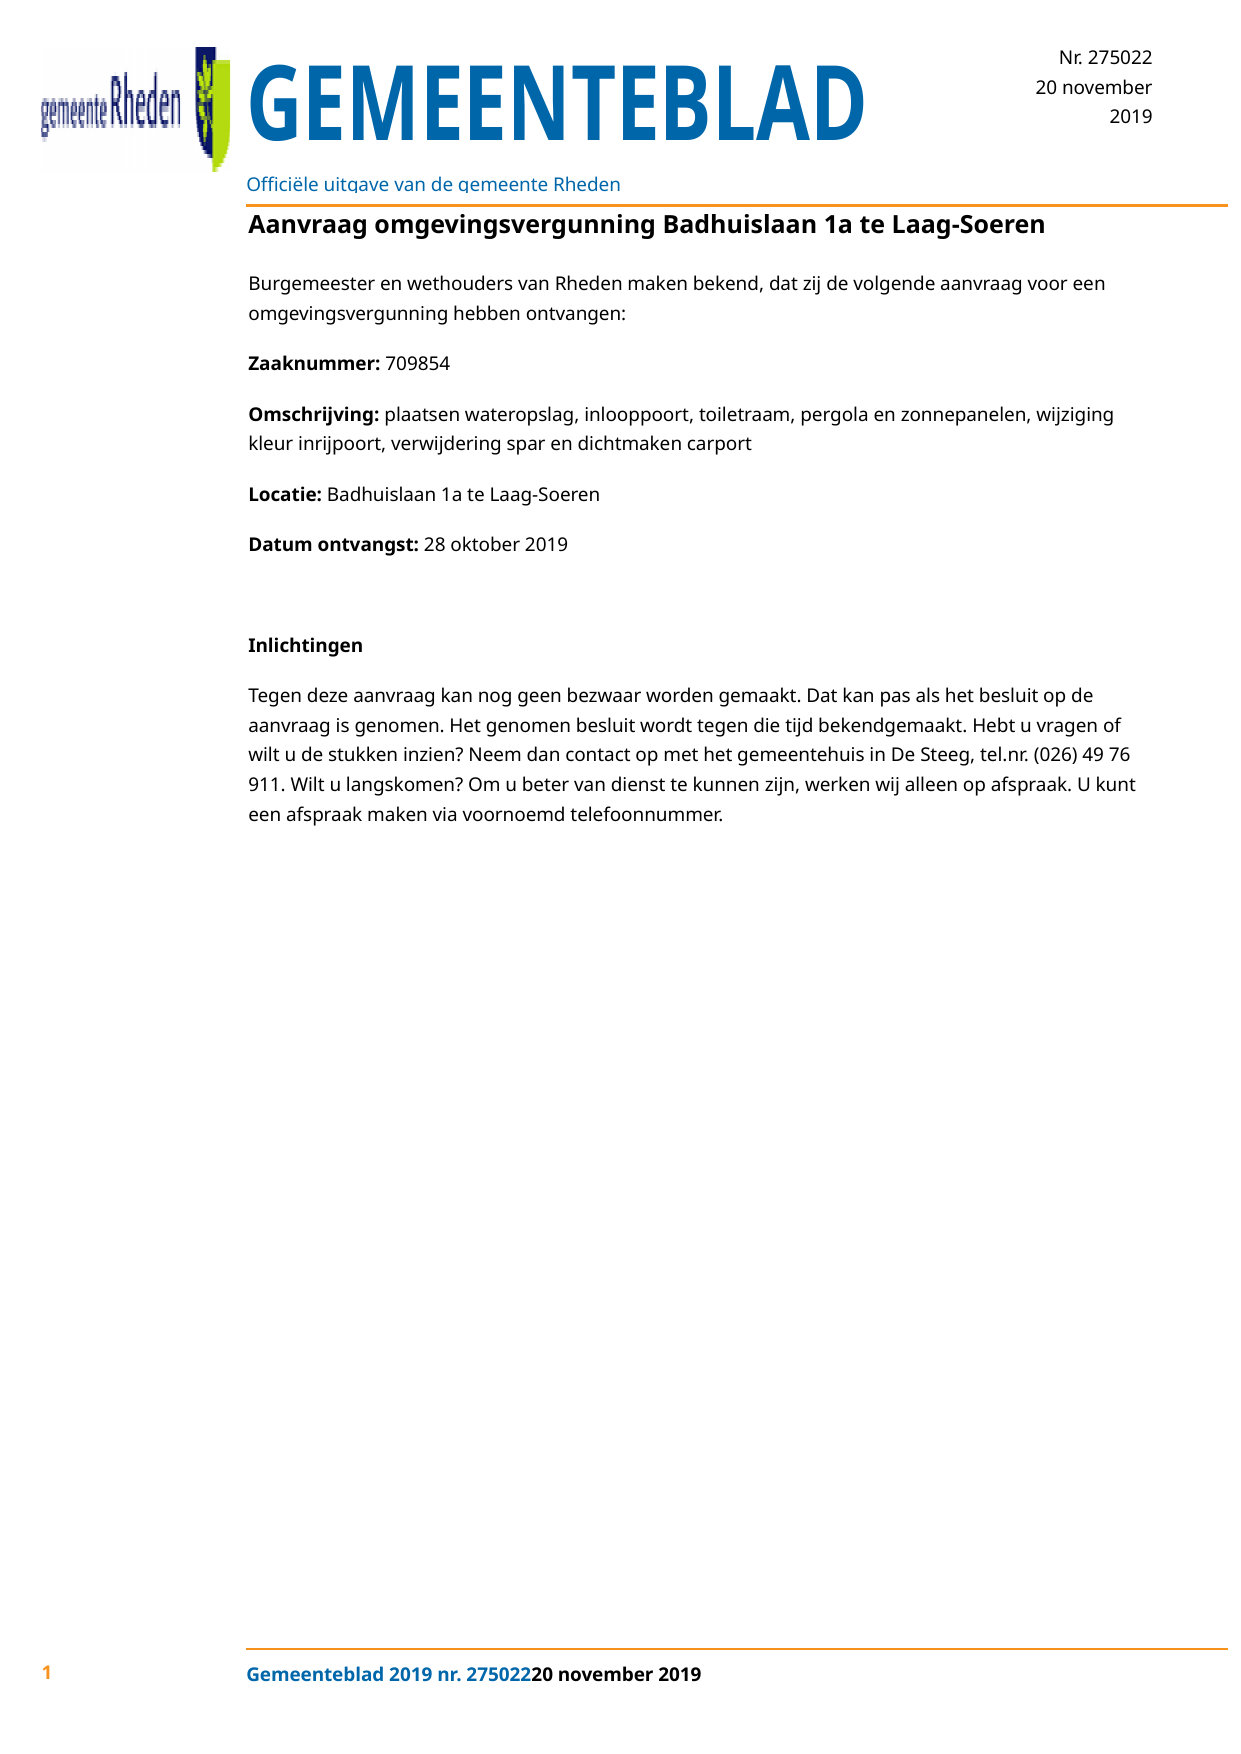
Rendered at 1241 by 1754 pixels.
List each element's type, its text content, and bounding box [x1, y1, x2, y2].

text Inlichtingen [248, 632, 1152, 658]
text Omschrijving: plaatsen wateropslag, inlooppoort, toiletraam, pergola en zonnepanelen, wijziging kleur inrijpoort, verwijdering spar en dichtmaken carport [248, 401, 1152, 456]
text Burgemeester en wethouders van Rheden maken bekend, dat zij de volgende aanvraag voor een omgevingsvergunning hebben ontvangen: [248, 270, 1152, 326]
picture [41, 47, 231, 172]
text Zaaknummer: 709854 [248, 350, 1152, 376]
text Datum ontvangst: 28 oktober 2019 [248, 531, 1152, 557]
text Aanvraag omgevingsvergunning Badhuislaan 1a te Laag-Soeren [248, 207, 1152, 241]
text Locatie: Badhuislaan 1a te Laag-Soeren [248, 481, 1152, 506]
text Tegen deze aanvraag kan nog geen bezwaar worden gemaakt. Dat kan pas als het besluit op de aanvraag is genomen. Het genomen besluit wordt tegen die tijd bekendgemaakt. Hebt u vragen of wilt u de stukken inzien? Neem dan contact op met het gemeentehuis in De Steeg, tel.nr. (026) 49 76 911. Wilt u langskomen? Om u beter van dienst te kunnen zijn, werken wij alleen op afspraak. U kunt een afspraak maken via voornoemd telefoonnummer. [248, 682, 1152, 826]
